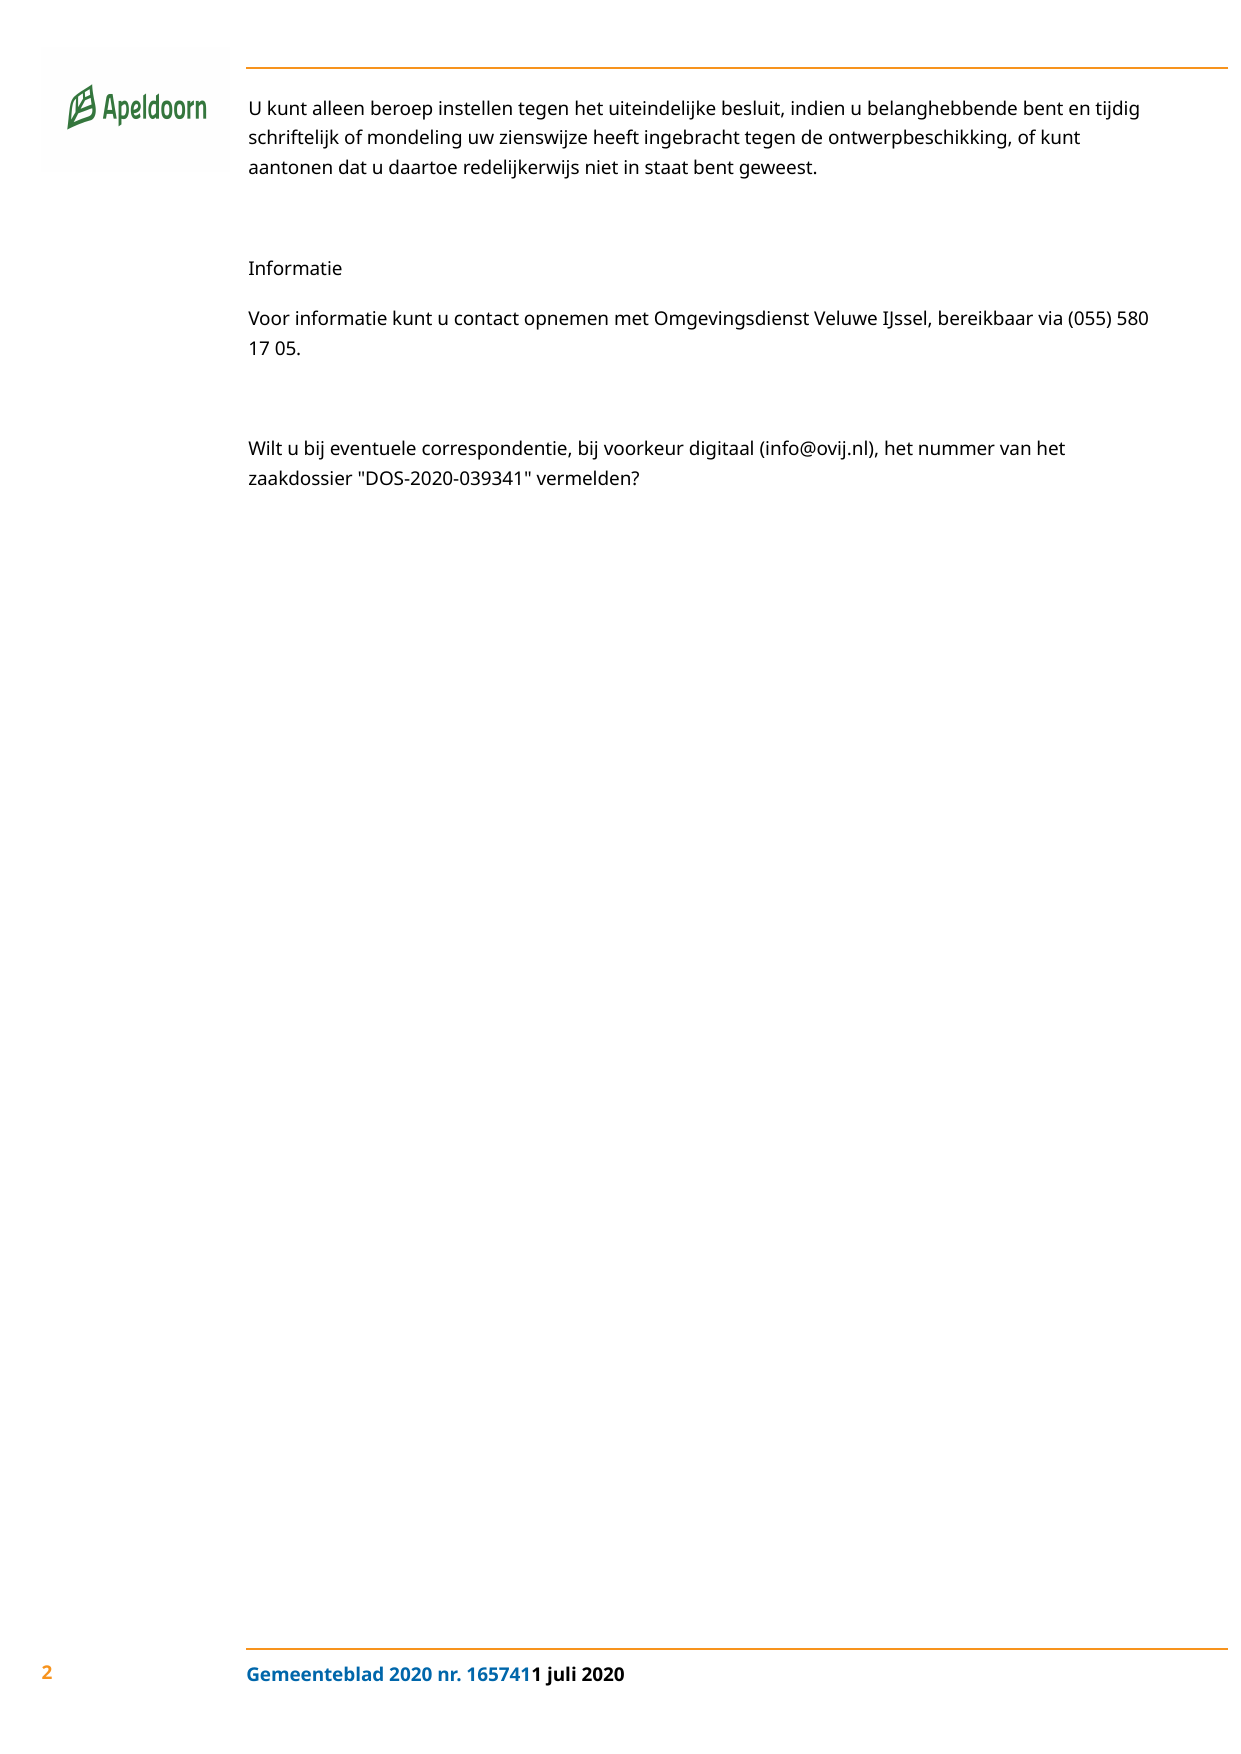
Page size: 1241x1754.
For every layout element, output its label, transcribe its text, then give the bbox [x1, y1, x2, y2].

text U kunt alleen beroep instellen tegen het uiteindelijke besluit, indien u belanghebbende bent en tijdig schriftelijk of mondeling uw zienswijze heeft ingebracht tegen de ontwerpbeschikking, of kunt aantonen dat u daartoe redelijkerwijs niet in staat bent geweest. [248, 95, 1152, 180]
text Wilt u bij eventuele correspondentie, bij voorkeur digitaal (info@ovij.nl), het nummer van het zaakdossier "DOS-2020-039341" vermelden? [248, 436, 1152, 491]
text Voor informatie kunt u contact opnemen met Omgevingsdienst Veluwe IJssel, bereikbaar via (055) 580 17 05. [248, 305, 1152, 361]
picture [41, 47, 231, 172]
text Informatie [248, 255, 1152, 281]
